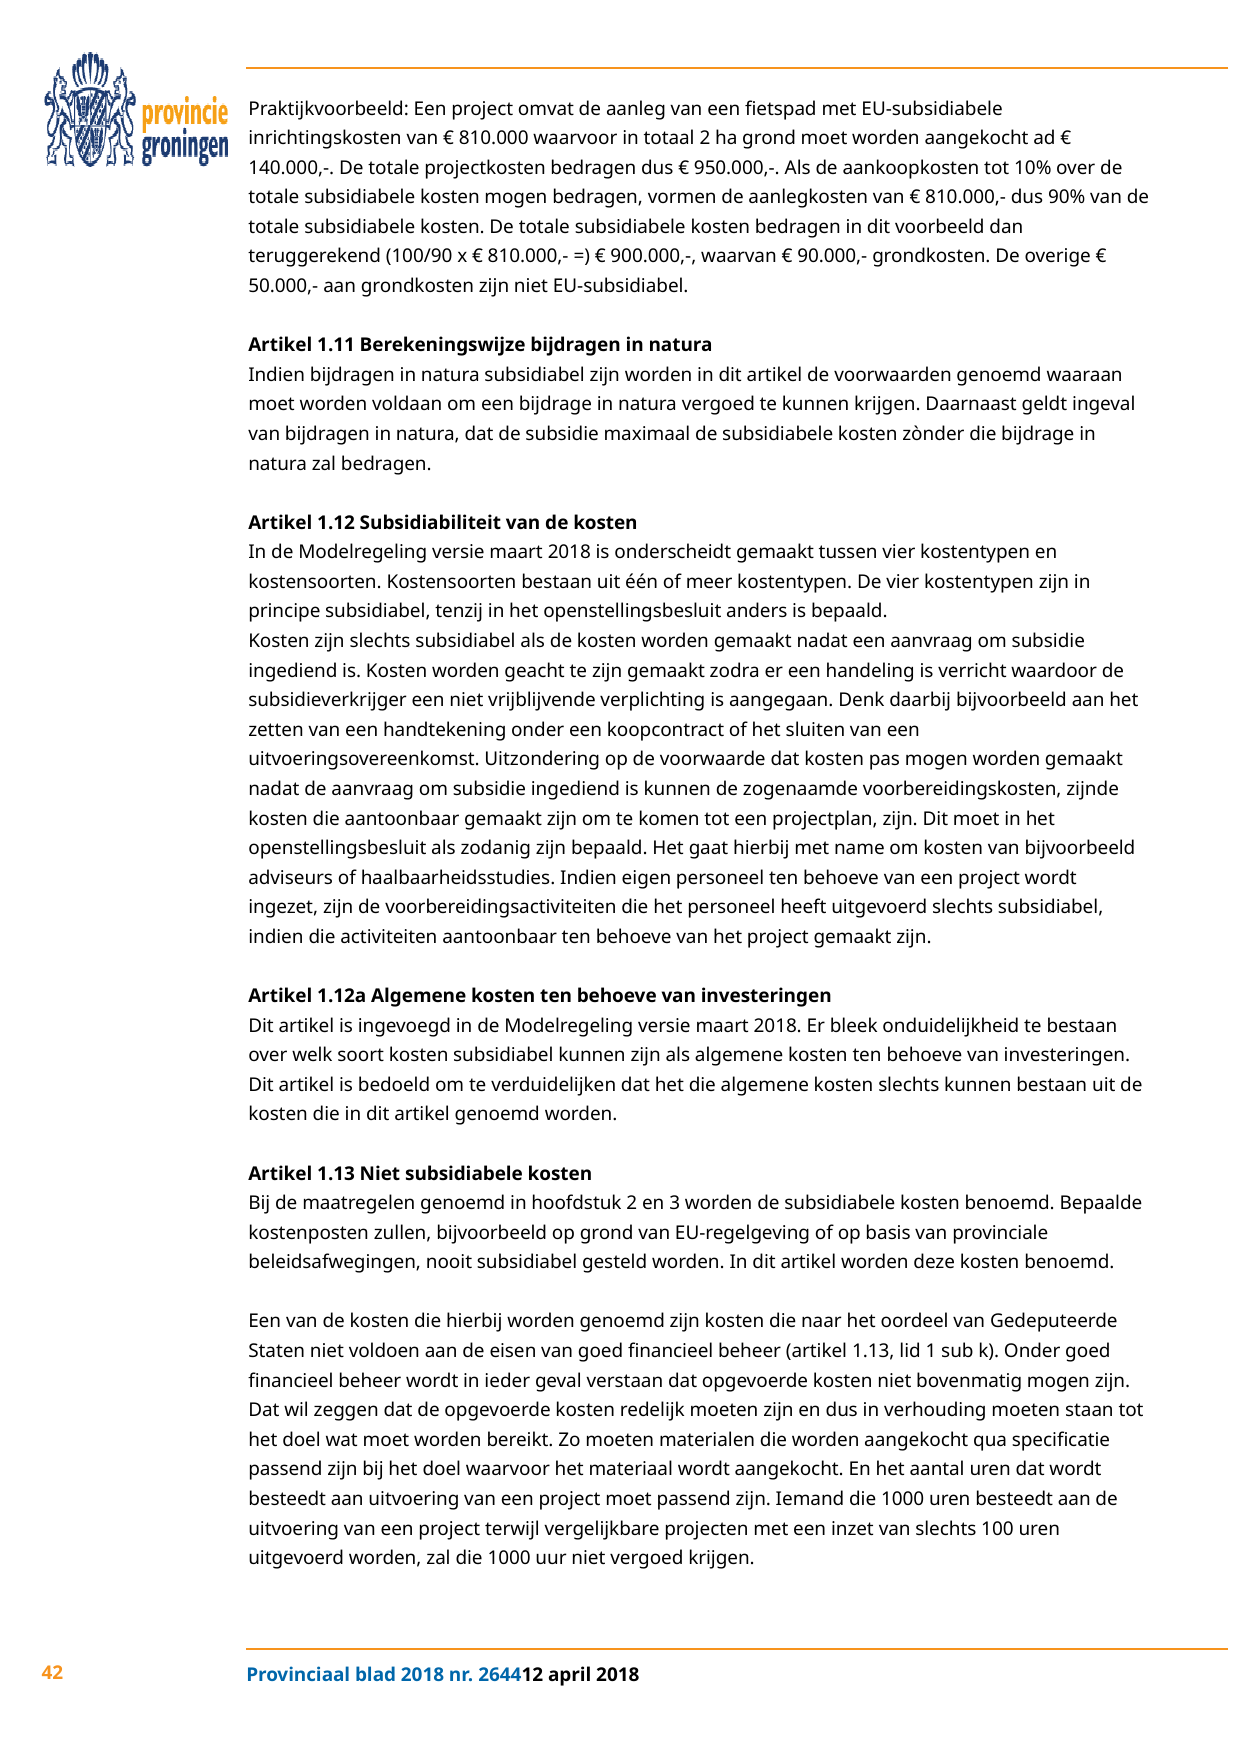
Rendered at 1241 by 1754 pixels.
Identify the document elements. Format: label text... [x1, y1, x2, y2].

text Artikel 1.13 Niet subsidiabele kosten [248, 1160, 1152, 1186]
text Bij de maatregelen genoemd in hoofdstuk 2 en 3 worden de subsidiabele kosten benoemd. Bepaalde kostenposten zullen, bijvoorbeeld op grond van EU-regelgeving of op basis van provinciale beleidsafwegingen, nooit subsidiabel gesteld worden. In dit artikel worden deze kosten benoemd. [248, 1189, 1152, 1274]
text Een van de kosten die hierbij worden genoemd zijn kosten die naar het oordeel van Gedeputeerde Staten niet voldoen aan de eisen van goed financieel beheer (artikel 1.13, lid 1 sub k). Onder goed financieel beheer wordt in ieder geval verstaan dat opgevoerde kosten niet bovenmatig mogen zijn. Dat wil zeggen dat de opgevoerde kosten redelijk moeten zijn en dus in verhouding moeten staan tot het doel wat moet worden bereikt. Zo moeten materialen die worden aangekocht qua specificatie passend zijn bij het doel waarvoor het materiaal wordt aangekocht. En het aantal uren dat wordt besteedt aan uitvoering van een project moet passend zijn. Iemand die 1000 uren besteedt aan de uitvoering van een project terwijl vergelijkbare projecten met een inzet van slechts 100 uren uitgevoerd worden, zal die 1000 uur niet vergoed krijgen. [248, 1308, 1152, 1570]
text Artikel 1.12a Algemene kosten ten behoeve van investeringen [248, 982, 1152, 1008]
text Kosten zijn slechts subsidiabel als de kosten worden gemaakt nadat een aanvraag om subsidie ingediend is. Kosten worden geacht te zijn gemaakt zodra er een handeling is verricht waardoor de subsidieverkrijger een niet vrijblijvende verplichting is aangegaan. Denk daarbij bijvoorbeeld aan het zetten van een handtekening onder een koopcontract of het sluiten van een uitvoeringsovereenkomst. Uitzondering op de voorwaarde dat kosten pas mogen worden gemaakt nadat de aanvraag om subsidie ingediend is kunnen de zogenaamde voorbereidingskosten, zijnde kosten die aantoonbaar gemaakt zijn om te komen tot een projectplan, zijn. Dit moet in het openstellingsbesluit als zodanig zijn bepaald. Het gaat hierbij met name om kosten van bijvoorbeeld adviseurs of haalbaarheidsstudies. Indien eigen personeel ten behoeve van een project wordt ingezet, zijn de voorbereidingsactiviteiten die het personeel heeft uitgevoerd slechts subsidiabel, indien die activiteiten aantoonbaar ten behoeve van het project gemaakt zijn. [248, 627, 1152, 949]
text Praktijkvoorbeeld: Een project omvat de aanleg van een fietspad met EU-subsidiabele inrichtingskosten van € 810.000 waarvoor in totaal 2 ha grond moet worden aangekocht ad € 140.000,-. De totale projectkosten bedragen dus € 950.000,-. Als de aankoopkosten tot 10% over de totale subsidiabele kosten mogen bedragen, vormen de aanlegkosten van € 810.000,- dus 90% van de totale subsidiabele kosten. De totale subsidiabele kosten bedragen in dit voorbeeld dan teruggerekend (100/90 x € 810.000,- =) € 900.000,-, waarvan € 90.000,- grondkosten. De overige € 50.000,- aan grondkosten zijn niet EU-subsidiabel. [248, 95, 1152, 298]
picture [41, 47, 231, 172]
text Artikel 1.11 Berekeningswijze bijdragen in natura [248, 331, 1152, 357]
text Dit artikel is ingevoegd in de Modelregeling versie maart 2018. Er bleek onduidelijkheid te bestaan over welk soort kosten subsidiabel kunnen zijn als algemene kosten ten behoeve van investeringen. Dit artikel is bedoeld om te verduidelijken dat het die algemene kosten slechts kunnen bestaan uit de kosten die in dit artikel genoemd worden. [248, 1012, 1152, 1126]
text In de Modelregeling versie maart 2018 is onderscheidt gemaakt tussen vier kostentypen en kostensoorten. Kostensoorten bestaan uit één of meer kostentypen. De vier kostentypen zijn in principe subsidiabel, tenzij in het openstellingsbesluit anders is bepaald. [248, 538, 1152, 623]
text Artikel 1.12 Subsidiabiliteit van de kosten [248, 509, 1152, 535]
text Indien bijdragen in natura subsidiabel zijn worden in dit artikel de voorwaarden genoemd waaraan moet worden voldaan om een bijdrage in natura vergoed te kunnen krijgen. Daarnaast geldt ingeval van bijdragen in natura, dat de subsidie maximaal de subsidiabele kosten zònder die bijdrage in natura zal bedragen. [248, 361, 1152, 476]
